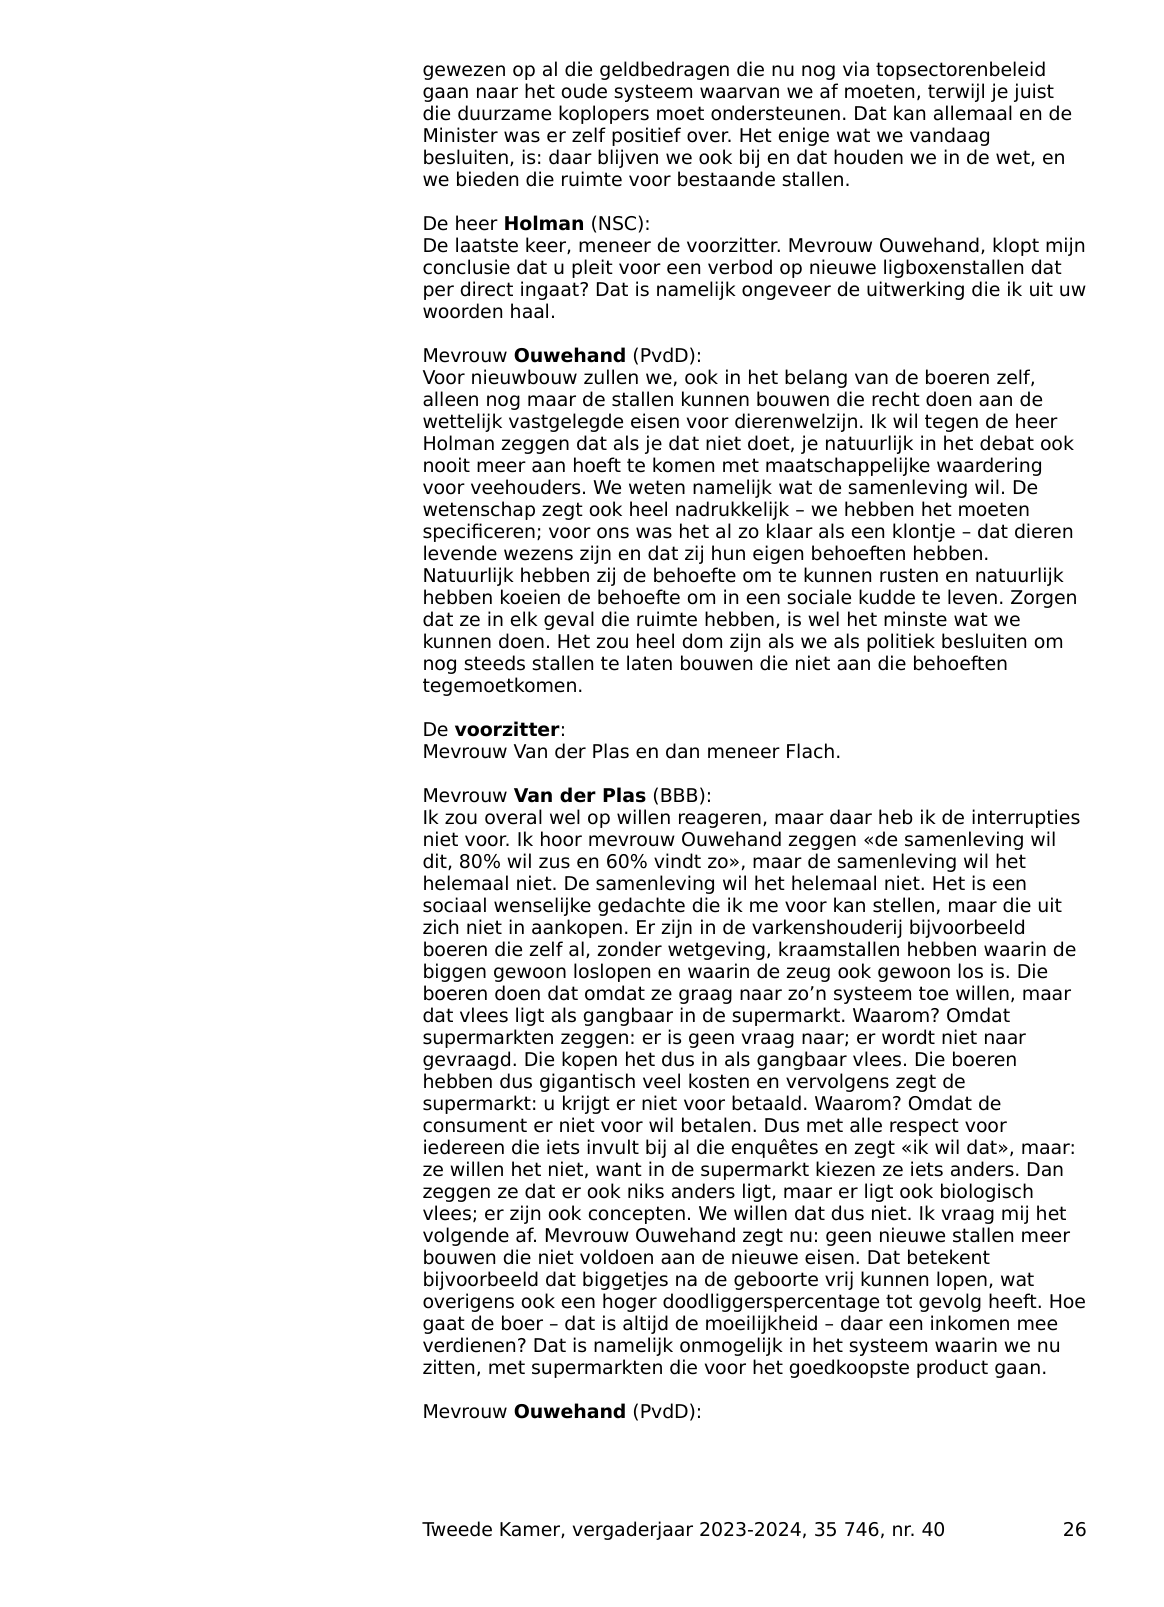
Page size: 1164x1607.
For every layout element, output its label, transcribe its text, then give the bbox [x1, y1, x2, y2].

text De heer Holman (NSC): [422, 213, 1087, 235]
text Mevrouw Van der Plas en dan meneer Flach. [422, 741, 1087, 763]
text De voorzitter: [422, 719, 1087, 741]
text Voor nieuwbouw zullen we, ook in het belang van de boeren zelf, alleen nog maar de stallen kunnen bouwen die recht doen aan de wettelijk vastgelegde eisen voor dierenwelzijn. Ik wil tegen de heer Holman zeggen dat als je dat niet doet, je natuurlijk in het debat ook nooit meer aan hoeft te komen met maatschappelijke waardering voor veehouders. We weten namelijk wat de samenleving wil. De wetenschap zegt ook heel nadrukkelijk – we hebben het moeten specificeren; voor ons was het al zo klaar als een klontje – dat dieren levende wezens zijn en dat zij hun eigen behoeften hebben. Natuurlijk hebben zij de behoefte om te kunnen rusten en natuurlijk hebben koeien de behoefte om in een sociale kudde te leven. Zorgen dat ze in elk geval die ruimte hebben, is wel het minste wat we kunnen doen. Het zou heel dom zijn als we als politiek besluiten om nog steeds stallen te laten bouwen die niet aan die behoeften tegemoetkomen. [422, 367, 1087, 697]
text Mevrouw Ouwehand (PvdD): [422, 1401, 1087, 1423]
text Mevrouw Van der Plas (BBB): [422, 785, 1087, 807]
text De laatste keer, meneer de voorzitter. Mevrouw Ouwehand, klopt mijn conclusie dat u pleit voor een verbod op nieuwe ligboxenstallen dat per direct ingaat? Dat is namelijk ongeveer de uitwerking die ik uit uw woorden haal. [422, 235, 1087, 323]
text gewezen op al die geldbedragen die nu nog via topsectorenbeleid gaan naar het oude systeem waarvan we af moeten, terwijl je juist die duurzame koplopers moet ondersteunen. Dat kan allemaal en de Minister was er zelf positief over. Het enige wat we vandaag besluiten, is: daar blijven we ook bij en dat houden we in de wet, en we bieden die ruimte voor bestaande stallen. [422, 59, 1087, 191]
text Ik zou overal wel op willen reageren, maar daar heb ik de interrupties niet voor. Ik hoor mevrouw Ouwehand zeggen «de samenleving wil dit, 80% wil zus en 60% vindt zo», maar de samenleving wil het helemaal niet. De samenleving wil het helemaal niet. Het is een sociaal wenselijke gedachte die ik me voor kan stellen, maar die uit zich niet in aankopen. Er zijn in de varkenshouderij bijvoorbeeld boeren die zelf al, zonder wetgeving, kraamstallen hebben waarin de biggen gewoon loslopen en waarin de zeug ook gewoon los is. Die boeren doen dat omdat ze graag naar zo’n systeem toe willen, maar dat vlees ligt als gangbaar in de supermarkt. Waarom? Omdat supermarkten zeggen: er is geen vraag naar; er wordt niet naar gevraagd. Die kopen het dus in als gangbaar vlees. Die boeren hebben dus gigantisch veel kosten en vervolgens zegt de supermarkt: u krijgt er niet voor betaald. Waarom? Omdat de consument er niet voor wil betalen. Dus met alle respect voor iedereen die iets invult bij al die enquêtes en zegt «ik wil dat», maar: ze willen het niet, want in de supermarkt kiezen ze iets anders. Dan zeggen ze dat er ook niks anders ligt, maar er ligt ook biologisch vlees; er zijn ook concepten. We willen dat dus niet. Ik vraag mij het volgende af. Mevrouw Ouwehand zegt nu: geen nieuwe stallen meer bouwen die niet voldoen aan de nieuwe eisen. Dat betekent bijvoorbeeld dat biggetjes na de geboorte vrij kunnen lopen, wat overigens ook een hoger doodliggerspercentage tot gevolg heeft. Hoe gaat de boer – dat is altijd de moeilijkheid – daar een inkomen mee verdienen? Dat is namelijk onmogelijk in het systeem waarin we nu zitten, met supermarkten die voor het goedkoopste product gaan. [422, 807, 1087, 1379]
text Mevrouw Ouwehand (PvdD): [422, 345, 1087, 367]
